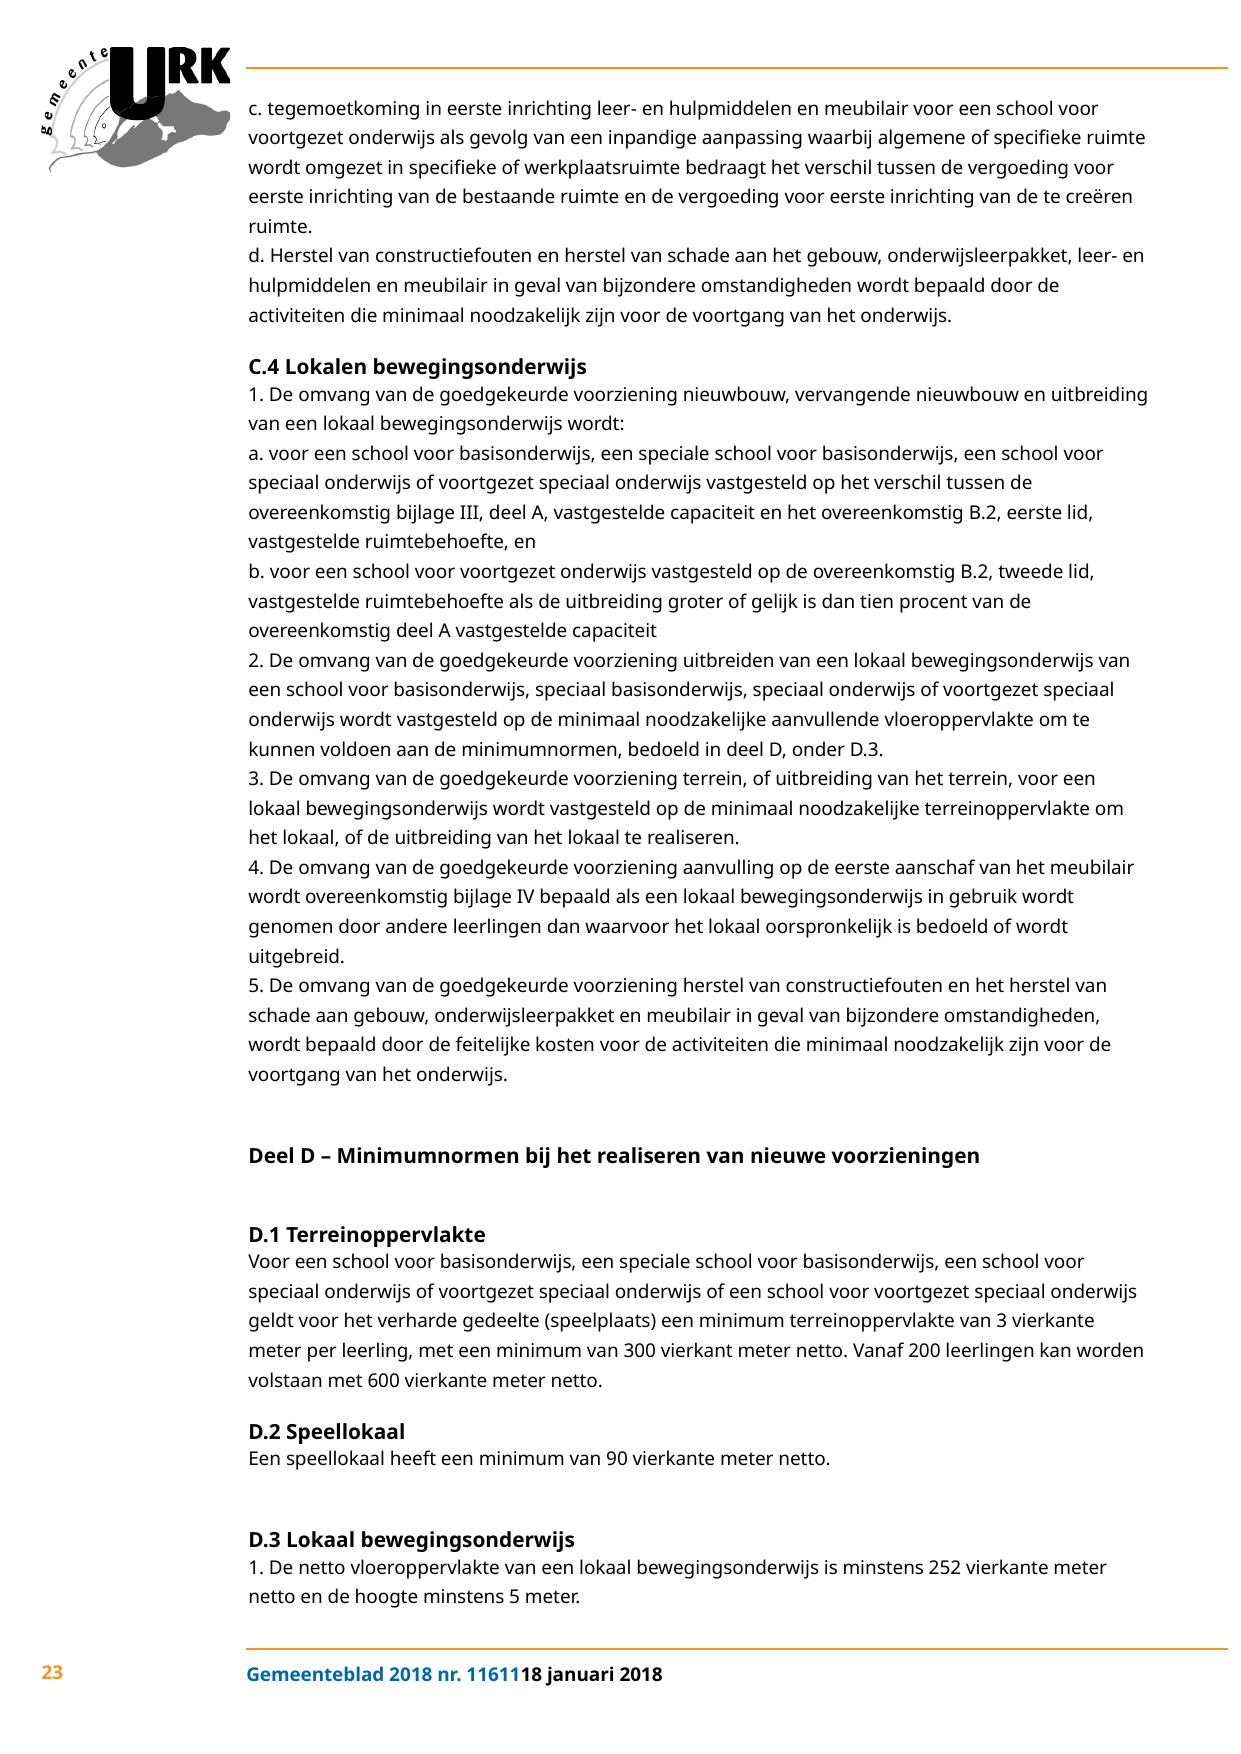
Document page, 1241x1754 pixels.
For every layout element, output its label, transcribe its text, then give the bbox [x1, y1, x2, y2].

text D.2 Speellokaal [248, 1417, 1152, 1446]
text D.1 Terreinoppervlakte [248, 1220, 1152, 1248]
text a. voor een school voor basisonderwijs, een speciale school voor basisonderwijs, een school voor speciaal onderwijs of voortgezet speciaal onderwijs vastgesteld op het verschil tussen de overeenkomstig bijlage III, deel A, vastgestelde capaciteit en het overeenkomstig B.2, eerste lid, vastgestelde ruimtebehoefte, en [248, 440, 1152, 554]
text d. Herstel van constructiefouten en herstel van schade aan het gebouw, onderwijsleerpakket, leer- en hulpmiddelen en meubilair in geval van bijzondere omstandigheden wordt bepaald door de activiteiten die minimaal noodzakelijk zijn voor de voortgang van het onderwijs. [248, 243, 1152, 328]
text 5. De omvang van de goedgekeurde voorziening herstel van constructiefouten en het herstel van schade aan gebouw, onderwijsleerpakket en meubilair in geval van bijzondere omstandigheden, wordt bepaald door de feitelijke kosten voor de activiteiten die minimaal noodzakelijk zijn voor de voortgang van het onderwijs. [248, 972, 1152, 1087]
text 1. De omvang van de goedgekeurde voorziening nieuwbouw, vervangende nieuwbouw en uitbreiding van een lokaal bewegingsonderwijs wordt: [248, 381, 1152, 436]
text D.3 Lokaal bewegingsonderwijs [248, 1526, 1152, 1554]
text c. tegemoetkoming in eerste inrichting leer- en hulpmiddelen en meubilair voor een school voor voortgezet onderwijs als gevolg van een inpandige aanpassing waarbij algemene of specifieke ruimte wordt omgezet in specifieke of werkplaatsruimte bedraagt het verschil tussen de vergoeding voor eerste inrichting van de bestaande ruimte en de vergoeding voor eerste inrichting van de te creëren ruimte. [248, 95, 1152, 239]
text 3. De omvang van de goedgekeurde voorziening terrein, of uitbreiding van het terrein, voor een lokaal bewegingsonderwijs wordt vastgesteld op de minimaal noodzakelijke terreinoppervlakte om het lokaal, of de uitbreiding van het lokaal te realiseren. [248, 765, 1152, 850]
text b. voor een school voor voortgezet onderwijs vastgesteld op de overeenkomstig B.2, tweede lid, vastgestelde ruimtebehoefte als de uitbreiding groter of gelijk is dan tien procent van de overeenkomstig deel A vastgestelde capaciteit [248, 558, 1152, 643]
text C.4 Lokalen bewegingsonderwijs [248, 352, 1152, 381]
text 1. De netto vloeroppervlakte van een lokaal bewegingsonderwijs is minstens 252 vierkante meter netto en de hoogte minstens 5 meter. [248, 1554, 1152, 1609]
text 4. De omvang van de goedgekeurde voorziening aanvulling op de eerste aanschaf van het meubilair wordt overeenkomstig bijlage IV bepaald als een lokaal bewegingsonderwijs in gebruik wordt genomen door andere leerlingen dan waarvoor het lokaal oorspronkelijk is bedoeld of wordt uitgebreid. [248, 854, 1152, 968]
picture [41, 47, 231, 172]
text Voor een school voor basisonderwijs, een speciale school voor basisonderwijs, een school voor speciaal onderwijs of voortgezet speciaal onderwijs of een school voor voortgezet speciaal onderwijs geldt voor het verharde gedeelte (speelplaats) een minimum terreinoppervlakte van 3 vierkante meter per leerling, met een minimum van 300 vierkant meter netto. Vanaf 200 leerlingen kan worden volstaan met 600 vierkante meter netto. [248, 1248, 1152, 1392]
text 2. De omvang van de goedgekeurde voorziening uitbreiden van een lokaal bewegingsonderwijs van een school voor basisonderwijs, speciaal basisonderwijs, speciaal onderwijs of voortgezet speciaal onderwijs wordt vastgesteld op de minimaal noodzakelijke aanvullende vloeroppervlakte om te kunnen voldoen aan de minimumnormen, bedoeld in deel D, onder D.3. [248, 647, 1152, 761]
text Deel D – Minimumnormen bij het realiseren van nieuwe voorzieningen [248, 1141, 1152, 1169]
text Een speellokaal heeft een minimum van 90 vierkante meter netto. [248, 1446, 1152, 1471]
